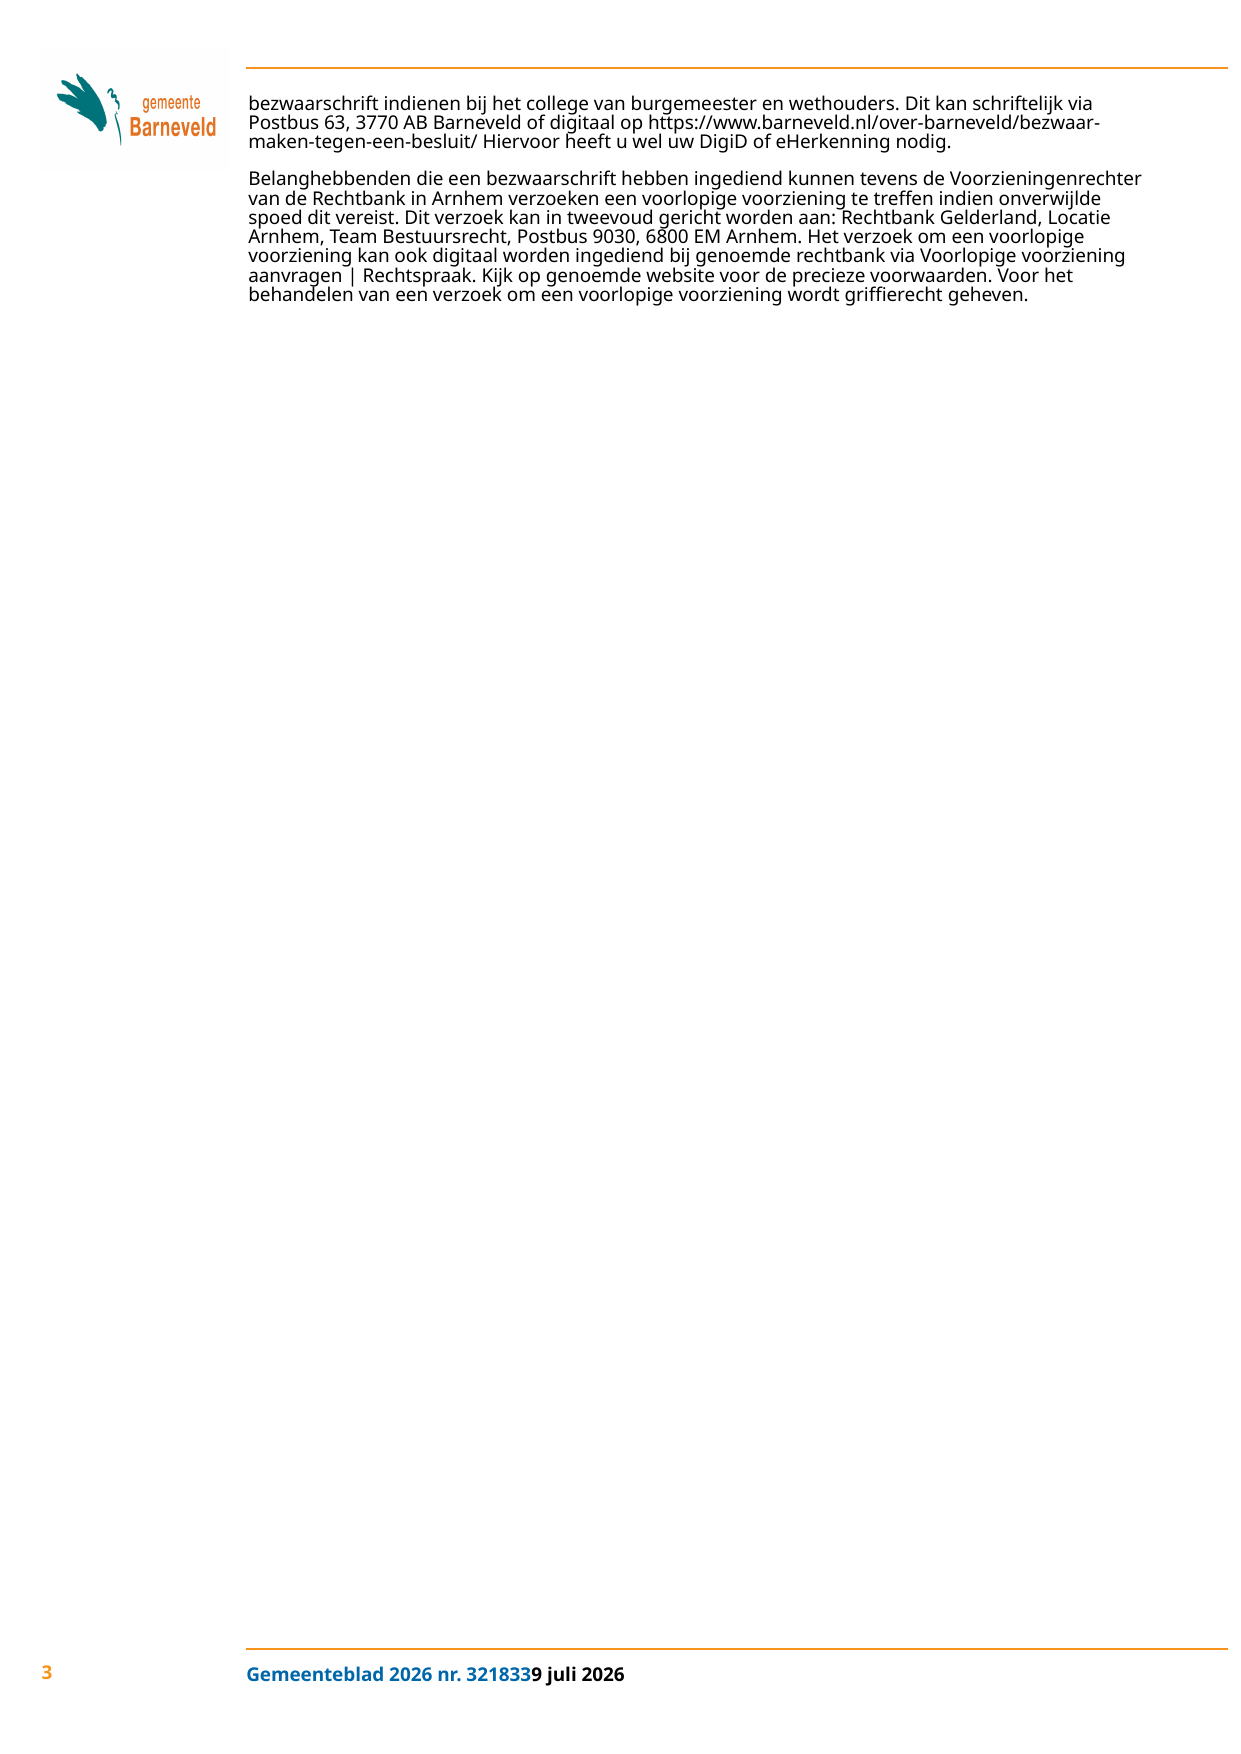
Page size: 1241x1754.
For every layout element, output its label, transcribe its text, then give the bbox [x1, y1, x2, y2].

text bezwaarschrift indienen bij het college van burgemeester en wethouders. Dit kan schriftelijk via Postbus 63, 3770 AB Barneveld of digitaal op https://www.barneveld.nl/over-barneveld/bezwaar- maken-tegen-een-besluit/ Hiervoor heeft u wel uw DigiD of eHerkenning nodig. [248, 95, 1152, 153]
picture [41, 47, 231, 172]
text Belanghebbenden die een bezwaarschrift hebben ingediend kunnen tevens de Voorzieningenrechter van de Rechtbank in Arnhem verzoeken een voorlopige voorziening te treffen indien onverwijlde spoed dit vereist. Dit verzoek kan in tweevoud gericht worden aan: Rechtbank Gelderland, Locatie Arnhem, Team Bestuursrecht, Postbus 9030, 6800 EM Arnhem. Het verzoek om een voorlopige voorziening kan ook digitaal worden ingediend bij genoemde rechtbank via Voorlopige voorziening aanvragen | Rechtspraak. Kijk op genoemde website voor de precieze voorwaarden. Voor het behandelen van een verzoek om een voorlopige voorziening wordt griffierecht geheven. [248, 170, 1152, 305]
